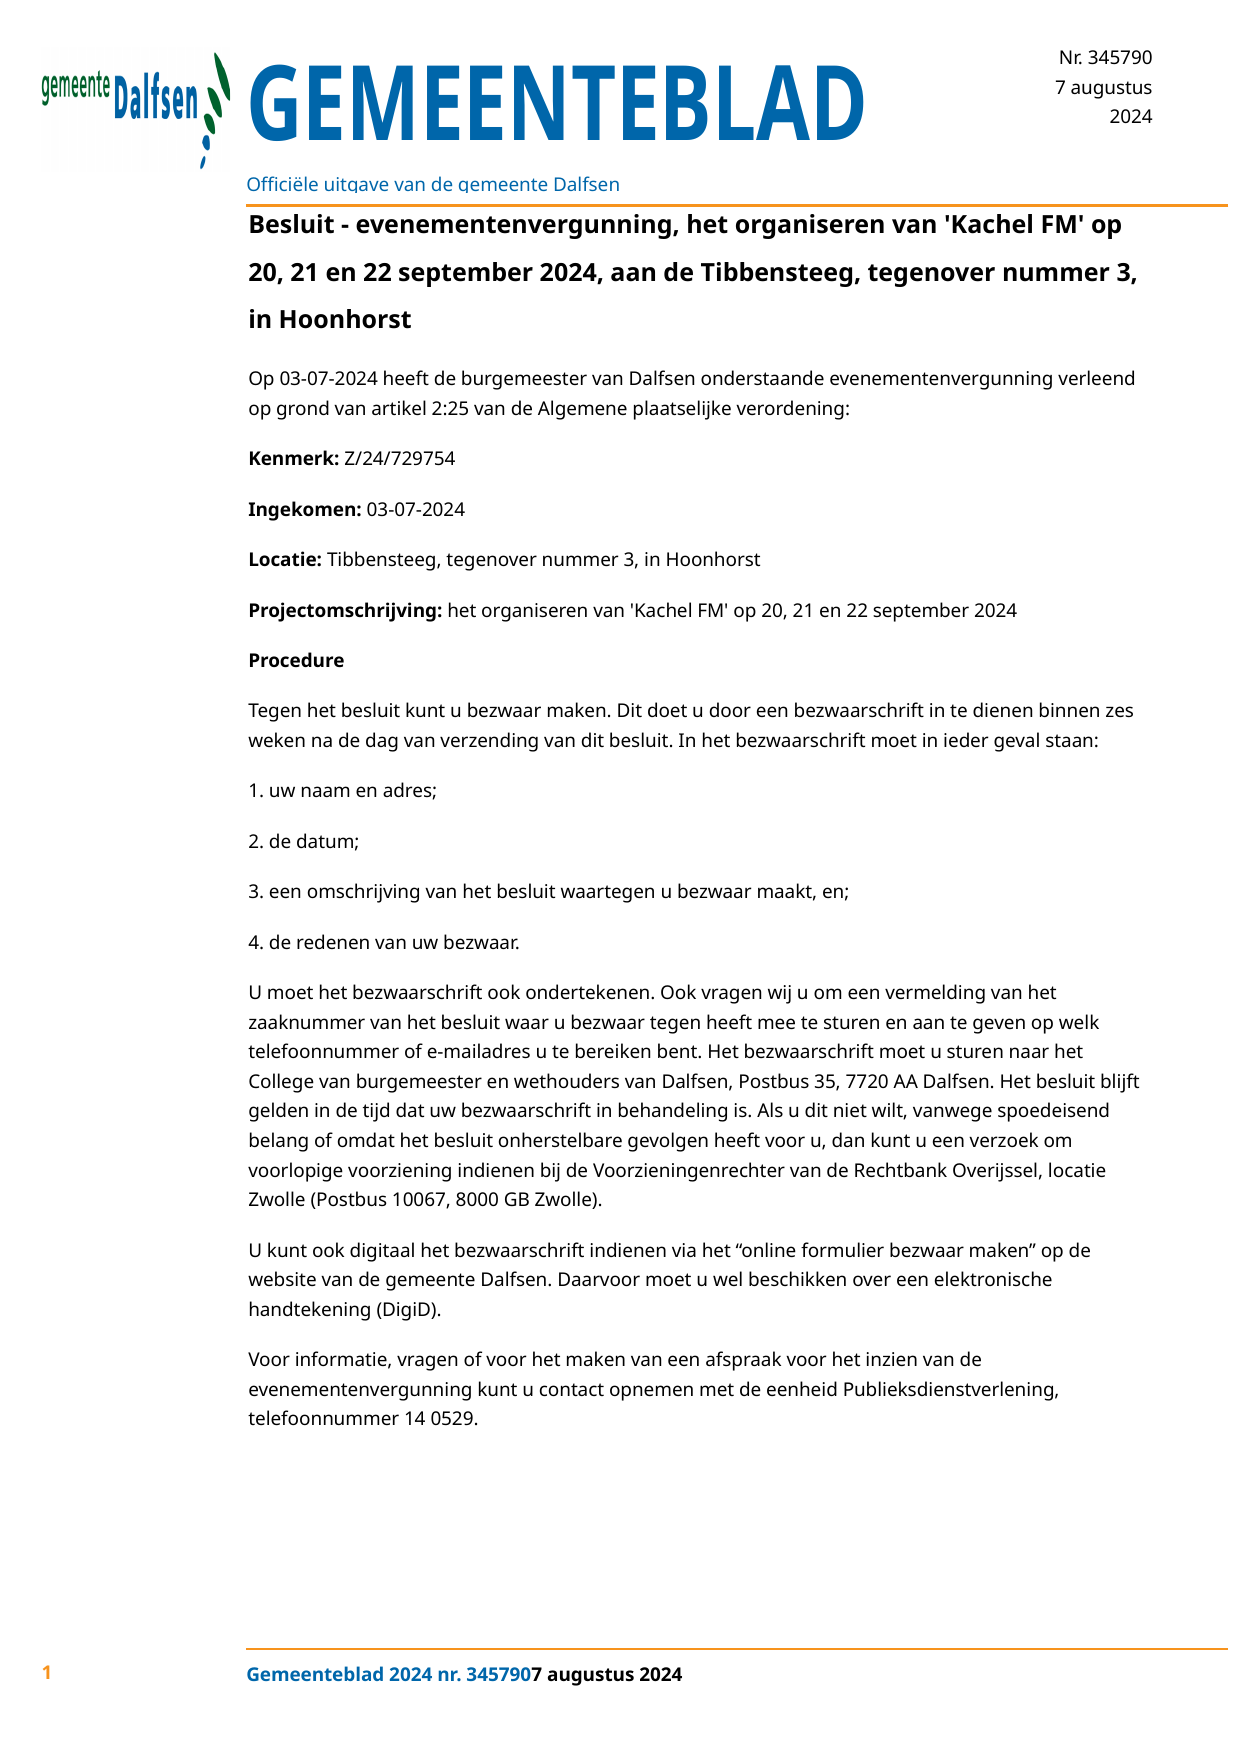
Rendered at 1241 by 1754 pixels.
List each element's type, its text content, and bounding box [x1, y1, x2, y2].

text Voor informatie, vragen of voor het maken van een afspraak voor het inzien van de evenementenvergunning kunt u contact opnemen met de eenheid Publieksdienstverlening, telefoonnummer 14 0529. [248, 1346, 1152, 1431]
text Ingekomen: 03-07-2024 [248, 496, 1152, 522]
text Kenmerk: Z/24/729754 [248, 446, 1152, 471]
text Tegen het besluit kunt u bezwaar maken. Dit doet u door een bezwaarschrift in te dienen binnen zes weken na de dag van verzending van dit besluit. In het bezwaarschrift moet in ieder geval staan: [248, 698, 1152, 753]
text 2. de datum; [248, 828, 1152, 854]
text 3. een omschrijving van het besluit waartegen u bezwaar maakt, en; [248, 878, 1152, 904]
text 4. de redenen van uw bezwaar. [248, 929, 1152, 954]
text Projectomschrijving: het organiseren van 'Kachel FM' op 20, 21 en 22 september 2024 [248, 597, 1152, 622]
text Procedure [248, 647, 1152, 673]
text U kunt ook digitaal het bezwaarschrift indienen via het “online formulier bezwaar maken” op de website van de gemeente Dalfsen. Daarvoor moet u wel beschikken over een elektronische handtekening (DigiD). [248, 1237, 1152, 1322]
text Besluit - evenementenvergunning, het organiseren van 'Kachel FM' op 20, 21 en 22 september 2024, aan de Tibbensteeg, tegenover nummer 3, in Hoonhorst [248, 207, 1152, 336]
text 1. uw naam en adres; [248, 778, 1152, 803]
text Op 03-07-2024 heeft de burgemeester van Dalfsen onderstaande evenementenvergunning verleend op grond van artikel 2:25 van de Algemene plaatselijke verordening: [248, 366, 1152, 421]
text U moet het bezwaarschrift ook ondertekenen. Ook vragen wij u om een vermelding van het zaaknummer van het besluit waar u bezwaar tegen heeft mee te sturen en aan te geven op welk telefoonnummer of e-mailadres u te bereiken bent. Het bezwaarschrift moet u sturen naar het College van burgemeester en wethouders van Dalfsen, Postbus 35, 7720 AA Dalfsen. Het besluit blijft gelden in de tijd dat uw bezwaarschrift in behandeling is. Als u dit niet wilt, vanwege spoedeisend belang of omdat het besluit onherstelbare gevolgen heeft voor u, dan kunt u een verzoek om voorlopige voorziening indienen bij de Voorzieningenrechter van de Rechtbank Overijssel, locatie Zwolle (Postbus 10067, 8000 GB Zwolle). [248, 979, 1152, 1212]
picture [41, 47, 231, 172]
text Locatie: Tibbensteeg, tegenover nummer 3, in Hoonhorst [248, 546, 1152, 572]
